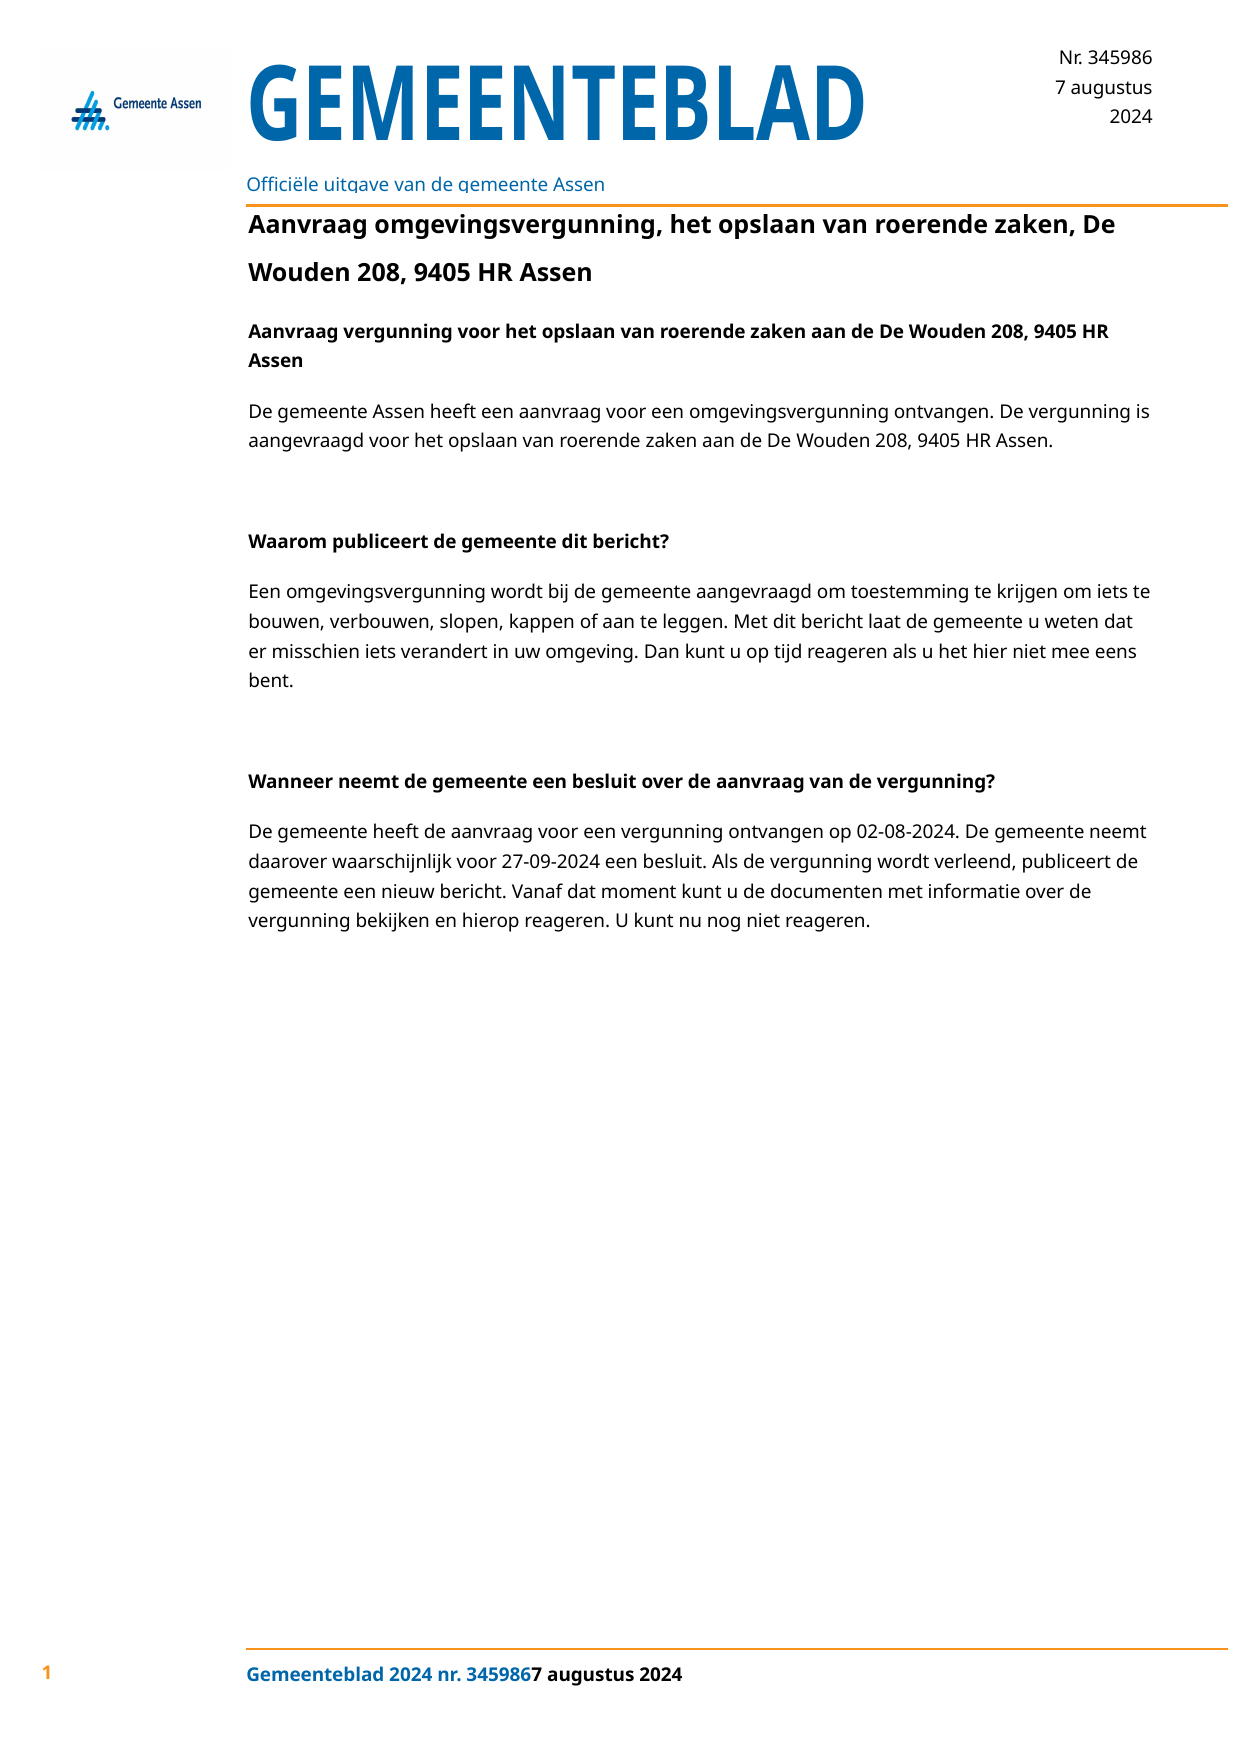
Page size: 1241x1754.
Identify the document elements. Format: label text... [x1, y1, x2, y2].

text Een omgevingsvergunning wordt bij de gemeente aangevraagd om toestemming te krijgen om iets te bouwen, verbouwen, slopen, kappen of aan te leggen. Met dit bericht laat de gemeente u weten dat er misschien iets verandert in uw omgeving. Dan kunt u op tijd reageren als u het hier niet mee eens bent. [248, 579, 1152, 693]
text Waarom publiceert de gemeente dit bericht? [248, 528, 1152, 554]
text Wanneer neemt de gemeente een besluit over de aanvraag van de vergunning? [248, 768, 1152, 794]
text De gemeente Assen heeft een aanvraag voor een omgevingsvergunning ontvangen. De vergunning is aangevraagd voor het opslaan van roerende zaken aan de De Wouden 208, 9405 HR Assen. [248, 398, 1152, 453]
text Aanvraag vergunning voor het opslaan van roerende zaken aan de De Wouden 208, 9405 HR Assen [248, 318, 1152, 373]
picture [41, 47, 231, 172]
text Aanvraag omgevingsvergunning, het opslaan van roerende zaken, De Wouden 208, 9405 HR Assen [248, 207, 1152, 288]
text De gemeente heeft de aanvraag voor een vergunning ontvangen op 02-08-2024. De gemeente neemt daarover waarschijnlijk voor 27-09-2024 een besluit. Als de vergunning wordt verleend, publiceert de gemeente een nieuw bericht. Vanaf dat moment kunt u de documenten met informatie over de vergunning bekijken en hierop reageren. U kunt nu nog niet reageren. [248, 819, 1152, 933]
